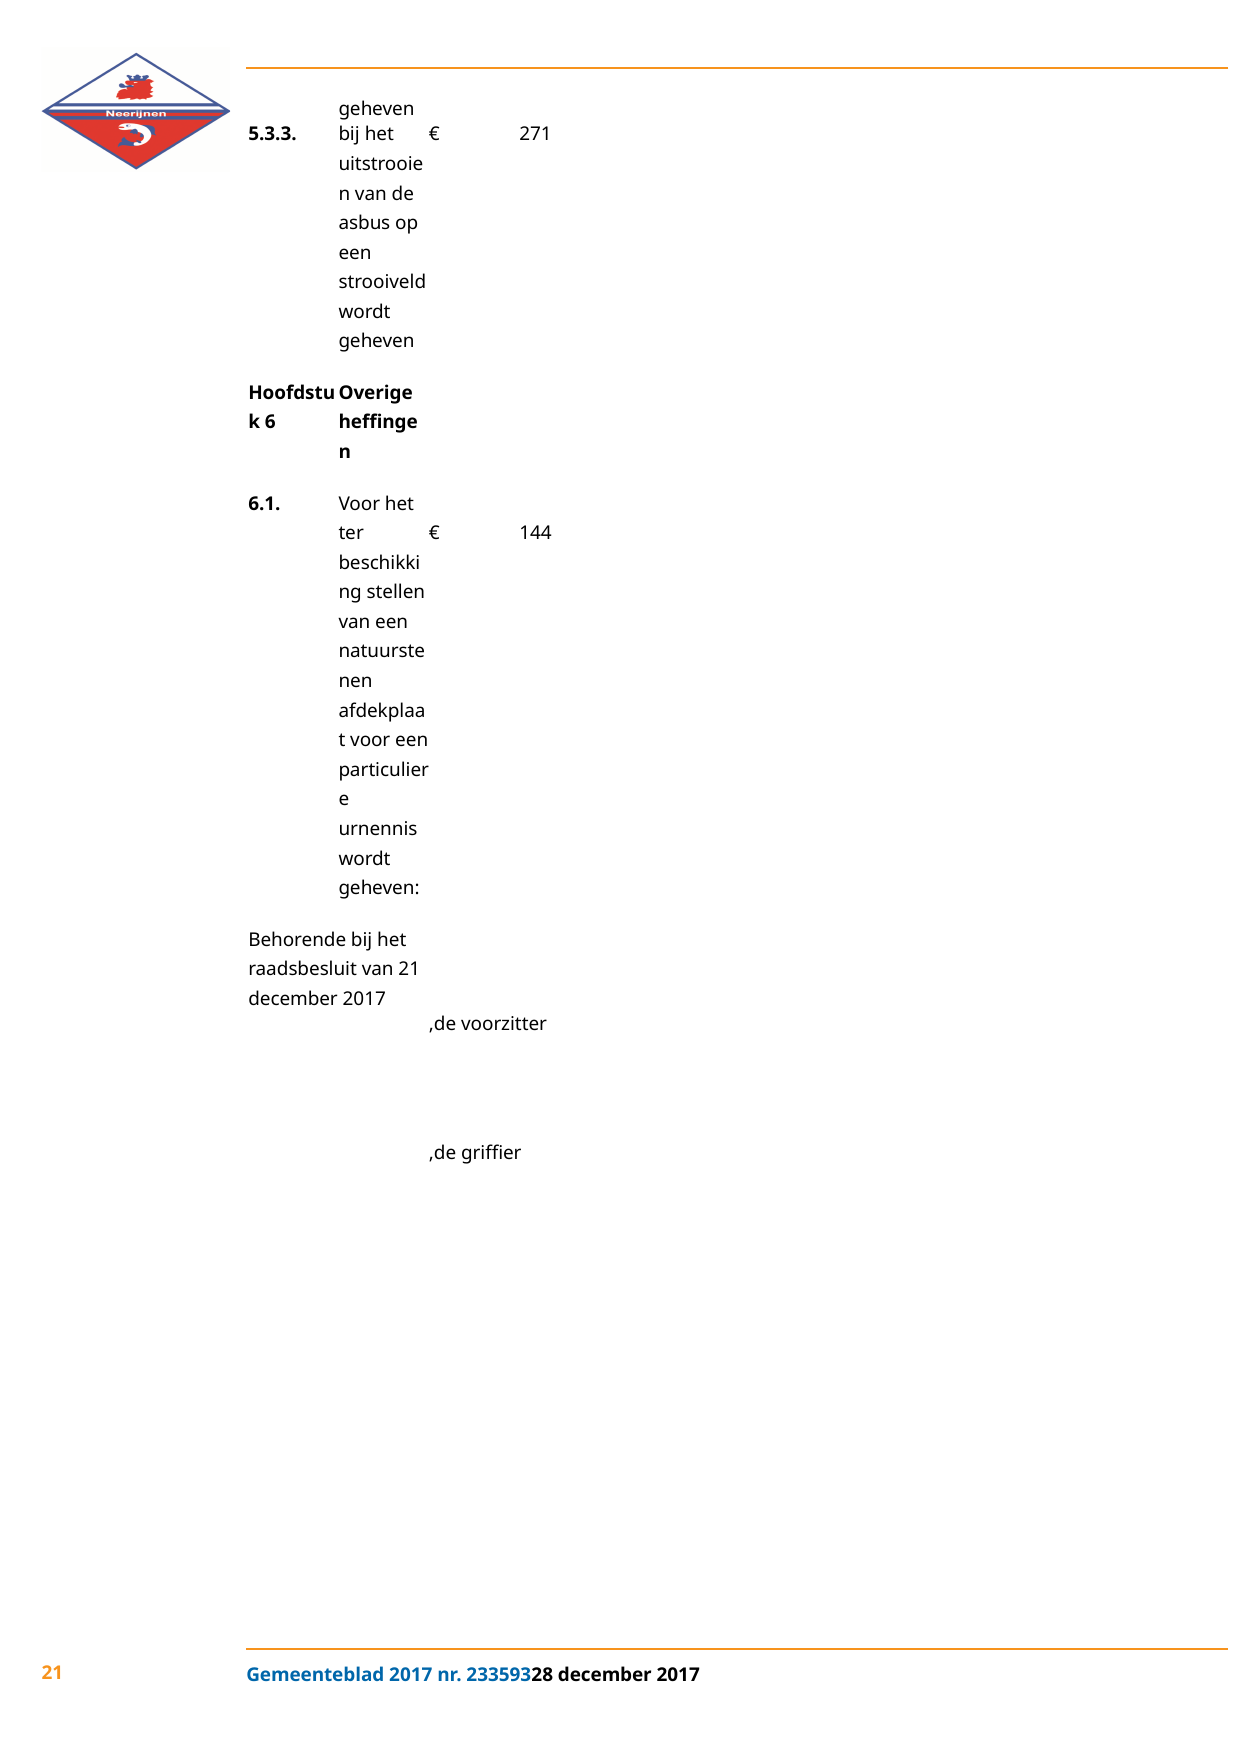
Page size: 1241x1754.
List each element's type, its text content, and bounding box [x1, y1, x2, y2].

table_cell [338, 900, 429, 926]
table_cell [248, 1011, 429, 1036]
table_cell 6.1. [248, 490, 338, 900]
table_cell bij het uitstrooien van de asbus op een strooiveld wordt geheven [338, 121, 429, 353]
table_cell [248, 900, 338, 926]
table_cell [338, 464, 429, 490]
table_cell [429, 1036, 609, 1062]
table_cell [248, 95, 338, 121]
table_cell [519, 353, 609, 379]
table_cell [248, 464, 338, 490]
table_cell € [429, 490, 519, 900]
table_cell [429, 1088, 609, 1113]
table_cell [519, 95, 609, 121]
table_cell Behorende bij het raadsbesluit van 21 december 2017 [248, 926, 429, 1011]
table_cell [338, 353, 429, 379]
table_cell [429, 464, 519, 490]
table_cell Overige heffingen [338, 379, 429, 464]
table_cell [519, 464, 609, 490]
table_cell Hoofdstuk 6 [248, 379, 338, 464]
table_cell ,de griffier [429, 1139, 609, 1165]
table_cell [248, 1088, 429, 1113]
table_cell [519, 379, 609, 464]
table_cell [248, 1062, 429, 1088]
table_cell [429, 1114, 609, 1139]
table_cell [429, 95, 519, 121]
table_cell [429, 900, 519, 926]
table_cell [248, 1036, 429, 1062]
picture [41, 47, 231, 172]
table_cell 271 [519, 121, 609, 353]
table_cell € [429, 121, 519, 353]
table_cell geheven [338, 95, 429, 121]
table_cell ,de voorzitter [429, 1011, 609, 1036]
table_cell [519, 900, 609, 926]
table_cell [429, 379, 519, 464]
table_cell [429, 926, 519, 1011]
table_cell [248, 353, 338, 379]
table_cell [429, 1062, 609, 1088]
table_cell [248, 1139, 429, 1165]
table_cell Voor het ter beschikking stellen van een natuurstenen afdekplaat voor een particuliere urnennis wordt geheven: [338, 490, 429, 900]
table_cell [429, 353, 519, 379]
table_cell [519, 926, 609, 1011]
table_cell 144 [519, 490, 609, 900]
table_cell [248, 1114, 429, 1139]
table_cell 5.3.3. [248, 121, 338, 353]
